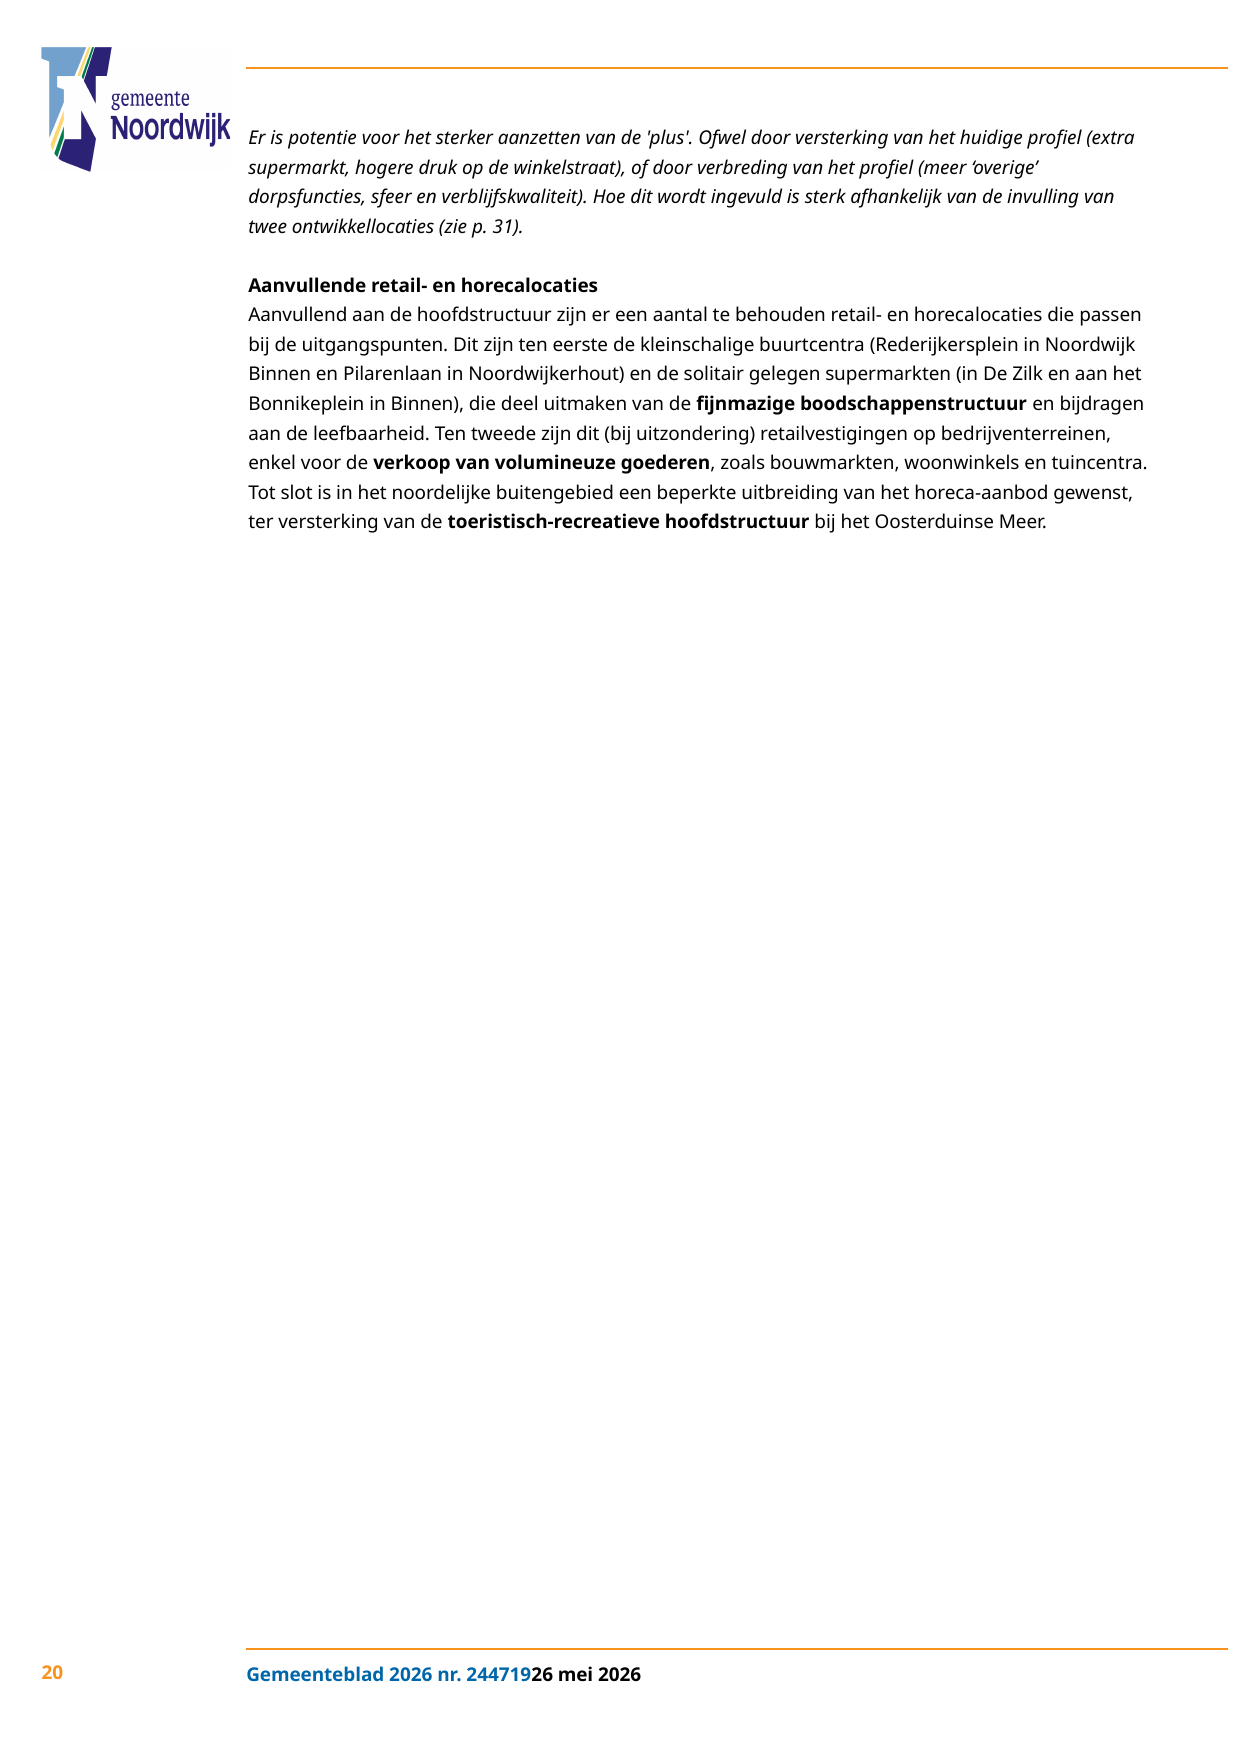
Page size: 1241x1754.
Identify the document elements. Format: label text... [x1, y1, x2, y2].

text Aanvullend aan de hoofdstructuur zijn er een aantal te behouden retail- en horeca­locaties die passen bij de uitgangspunten. Dit zijn ten eerste de kleinschalige buurtcentra (Rederijkersplein in Noordwijk Binnen en Pilarenlaan in Noordwijkerhout) en de solitair gelegen supermarkten (in De Zilk en aan het Bonnikeplein in Binnen), die deel uitmaken van de fijnmazige boodschappenstructuur en bijdragen aan de leefbaarheid. Ten tweede zijn dit (bij uitzondering) retailvestigingen op bedrijventerreinen, enkel voor de verkoop van volumineuze goederen, zoals bouwmarkten, woonwinkels en tuincentra. Tot slot is in het noordelijke buitengebied een beperkte uitbreiding van het horeca-aanbod gewenst, ter versterking van de toeristisch-recreatieve hoofdstructuur bij het Oosterduinse Meer. [248, 301, 1152, 534]
picture [41, 47, 231, 172]
table_header Er is potentie voor het sterker aanzetten van de 'plus'. Ofwel door versterking van het huidige profiel (extra supermarkt, hogere druk op de winkelstraat), of door verbreding van het profiel (meer ‘overige’ dorpsfuncties, sfeer en verblijfskwaliteit). Hoe dit wordt ingevuld is sterk afhankelijk van de invulling van twee ontwikkellocaties (zie p. 31). [248, 125, 1152, 239]
text Aanvullende retail- en horecalocaties [248, 272, 1152, 297]
